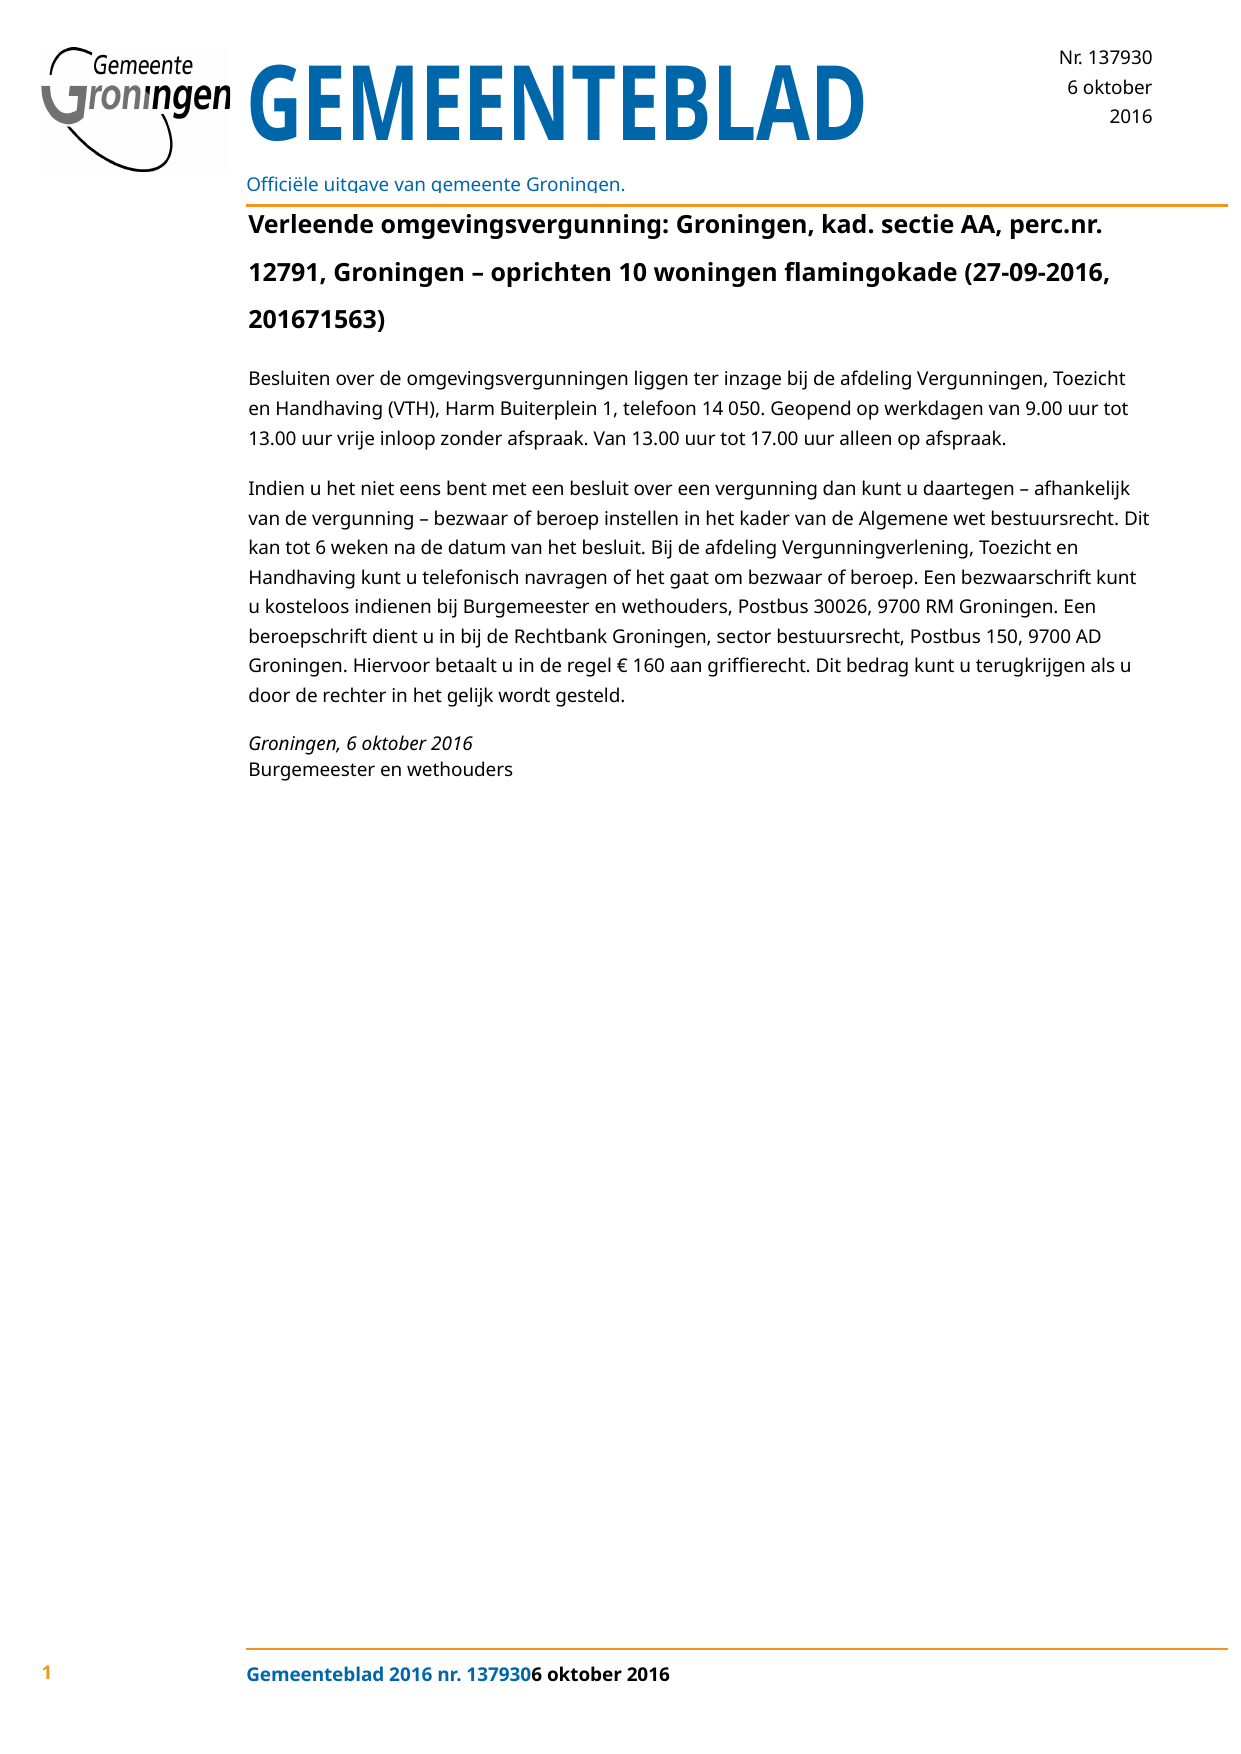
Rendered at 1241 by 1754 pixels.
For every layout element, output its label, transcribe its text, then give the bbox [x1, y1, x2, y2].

text Besluiten over de omgevingsvergunningen liggen ter inzage bij de afdeling Vergunningen, Toezicht en Handhaving (VTH), Harm Buiterplein 1, telefoon 14 050. Geopend op werkdagen van 9.00 uur tot 13.00 uur vrije inloop zonder afspraak. Van 13.00 uur tot 17.00 uur alleen op afspraak. [248, 366, 1152, 450]
picture [41, 47, 231, 172]
text Groningen, 6 oktober 2016 [248, 730, 1152, 756]
text Burgemeester en wethouders [248, 756, 1152, 781]
text Verleende omgevingsvergunning: Groningen, kad. sectie AA, perc.nr. 12791, Groningen – oprichten 10 woningen flamingokade (27-09-2016, 201671563) [248, 207, 1152, 336]
text Indien u het niet eens bent met een besluit over een vergunning dan kunt u daartegen – afhankelijk van de vergunning – bezwaar of beroep instellen in het kader van de Algemene wet bestuursrecht. Dit kan tot 6 weken na de datum van het besluit. Bij de afdeling Vergunningverlening, Toezicht en Handhaving kunt u telefonisch navragen of het gaat om bezwaar of beroep. Een bezwaarschrift kunt u kosteloos indienen bij Burgemeester en wethouders, Postbus 30026, 9700 RM Groningen. Een beroepschrift dient u in bij de Rechtbank Groningen, sector bestuursrecht, Postbus 150, 9700 AD Groningen. Hiervoor betaalt u in de regel € 160 aan griffierecht. Dit bedrag kunt u terugkrijgen als u door de rechter in het gelijk wordt gesteld. [248, 475, 1152, 708]
